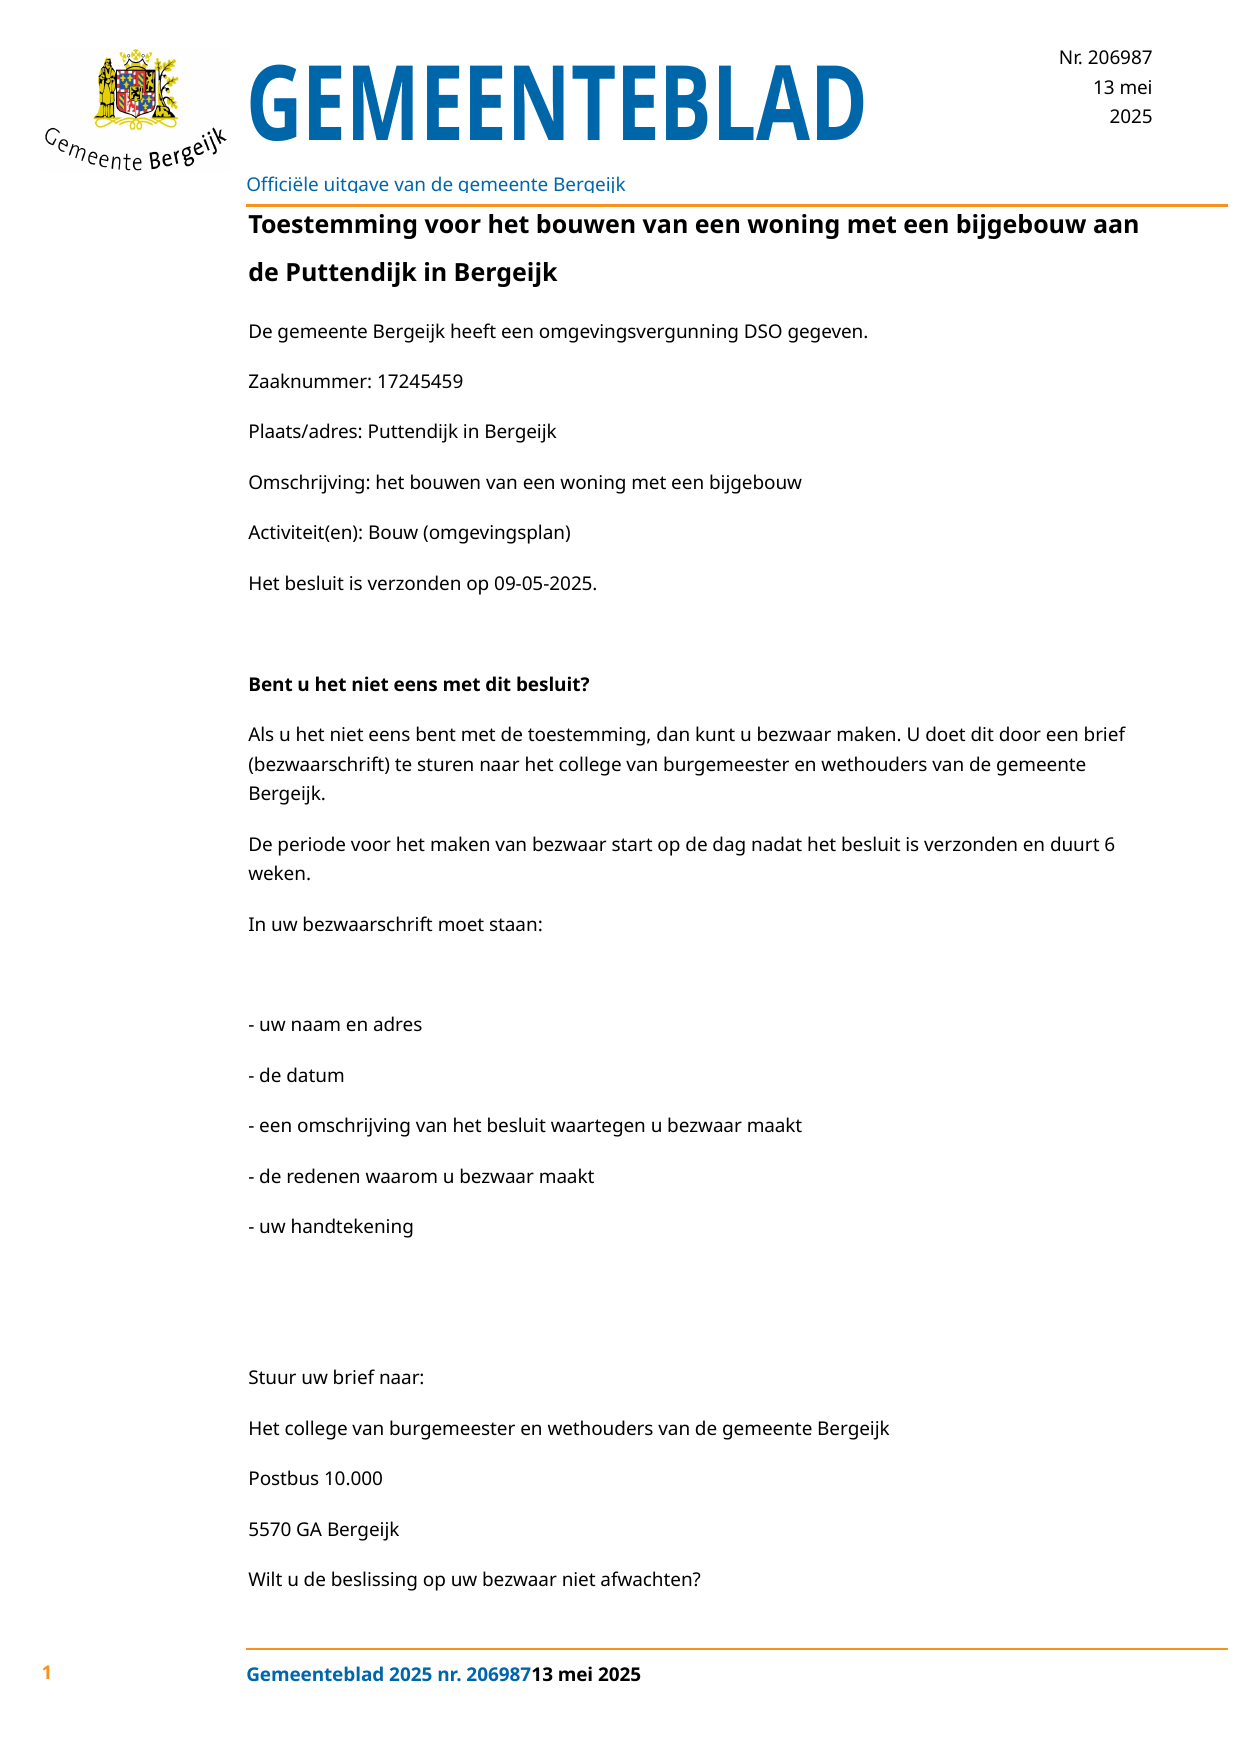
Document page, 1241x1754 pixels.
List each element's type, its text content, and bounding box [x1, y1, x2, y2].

text In uw bezwaarschrift moet staan: [248, 911, 1152, 937]
text - uw naam en adres [248, 1012, 1152, 1037]
text Als u het niet eens bent met de toestemming, dan kunt u bezwaar maken. U doet dit door een brief (bezwaarschrift) te sturen naar het college van burgemeester en wethouders van de gemeente Bergeijk. [248, 721, 1152, 806]
text - de datum [248, 1062, 1152, 1088]
text Het besluit is verzonden op 09-05-2025. [248, 570, 1152, 596]
text Toestemming voor het bouwen van een woning met een bijgebouw aan de Puttendijk in Bergeijk [248, 207, 1152, 288]
text 5570 GA Bergeijk [248, 1516, 1152, 1542]
text - uw handtekening [248, 1213, 1152, 1239]
text Postbus 10.000 [248, 1465, 1152, 1491]
text - de redenen waarom u bezwaar maakt [248, 1163, 1152, 1189]
text De periode voor het maken van bezwaar start op de dag nadat het besluit is verzonden en duurt 6 weken. [248, 831, 1152, 886]
text Omschrijving: het bouwen van een woning met een bijgebouw [248, 469, 1152, 495]
text Zaaknummer: 17245459 [248, 368, 1152, 394]
text Plaats/adres: Puttendijk in Bergeijk [248, 419, 1152, 444]
text Het college van burgemeester en wethouders van de gemeente Bergeijk [248, 1415, 1152, 1441]
text De gemeente Bergeijk heeft een omgevingsvergunning DSO gegeven. [248, 318, 1152, 344]
picture [41, 47, 231, 172]
text Bent u het niet eens met dit besluit? [248, 671, 1152, 697]
text Activiteit(en): Bouw (omgevingsplan) [248, 519, 1152, 545]
text Wilt u de beslissing op uw bezwaar niet afwachten? [248, 1566, 1152, 1592]
text Stuur uw brief naar: [248, 1364, 1152, 1390]
text - een omschrijving van het besluit waartegen u bezwaar maakt [248, 1112, 1152, 1138]
